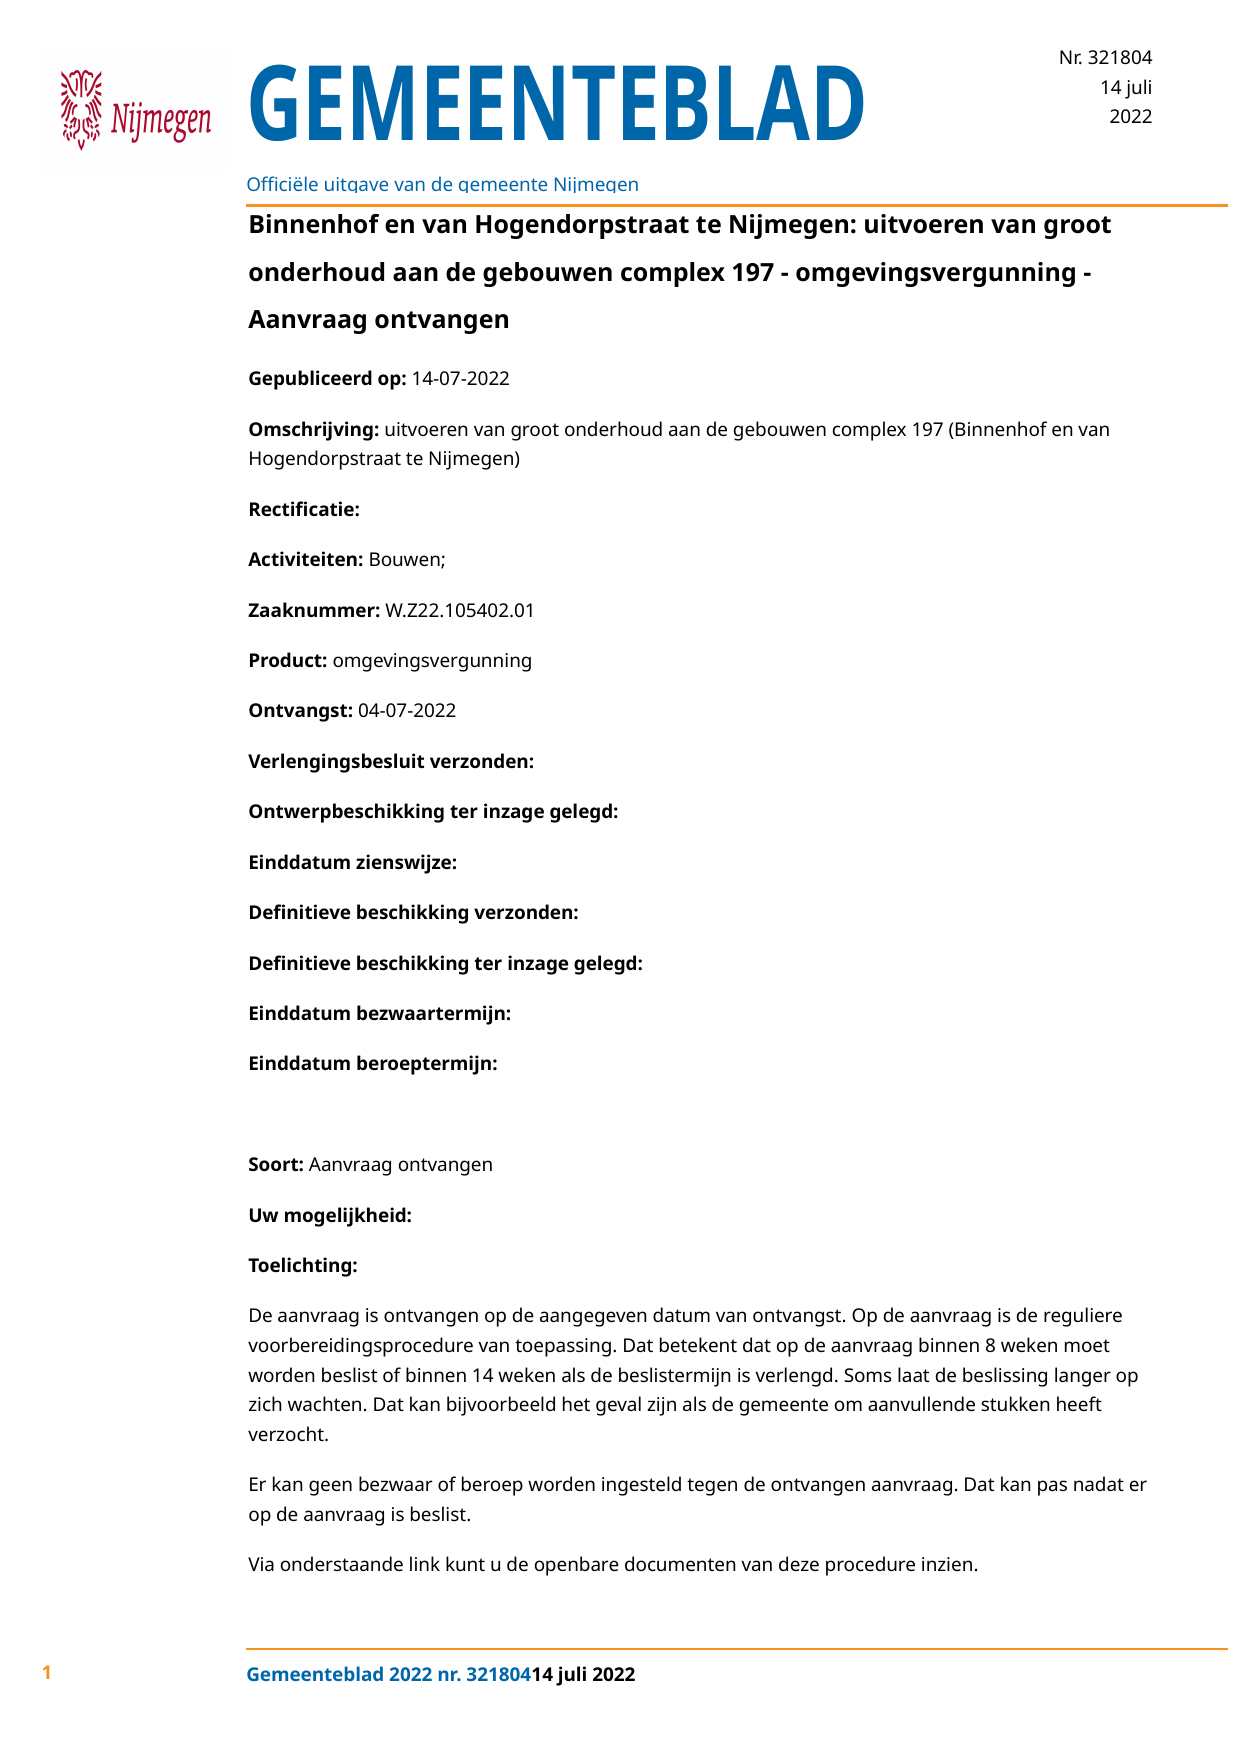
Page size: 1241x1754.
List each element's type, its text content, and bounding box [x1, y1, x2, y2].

text Toelichting: [248, 1252, 1152, 1278]
text Activiteiten: Bouwen; [248, 546, 1152, 572]
text Uw mogelijkheid: [248, 1202, 1152, 1227]
text Einddatum beroeptermijn: [248, 1051, 1152, 1076]
text Ontvangst: 04-07-2022 [248, 698, 1152, 723]
text De aanvraag is ontvangen op de aangegeven datum van ontvangst. Op de aanvraag is de reguliere voorbereidingsprocedure van toepassing. Dat betekent dat op de aanvraag binnen 8 weken moet worden beslist of binnen 14 weken als de beslistermijn is verlengd. Soms laat de beslissing langer op zich wachten. Dat kan bijvoorbeeld het geval zijn als de gemeente om aanvullende stukken heeft verzocht. [248, 1303, 1152, 1447]
text Definitieve beschikking ter inzage gelegd: [248, 950, 1152, 975]
text Definitieve beschikking verzonden: [248, 899, 1152, 925]
text Product: omgevingsvergunning [248, 647, 1152, 673]
picture [41, 47, 231, 172]
text Soort: Aanvraag ontvangen [248, 1151, 1152, 1177]
text Gepubliceerd op: 14-07-2022 [248, 366, 1152, 391]
text Zaaknummer: W.Z22.105402.01 [248, 597, 1152, 622]
text Er kan geen bezwaar of beroep worden ingesteld tegen de ontvangen aanvraag. Dat kan pas nadat er op de aanvraag is beslist. [248, 1471, 1152, 1527]
text Verlengingsbesluit verzonden: [248, 748, 1152, 774]
text Ontwerpbeschikking ter inzage gelegd: [248, 798, 1152, 824]
text Omschrijving: uitvoeren van groot onderhoud aan de gebouwen complex 197 (Binnenhof en van Hogendorpstraat te Nijmegen) [248, 416, 1152, 471]
text Via onderstaande link kunt u de openbare documenten van deze procedure inzien. [248, 1551, 1152, 1577]
text Binnenhof en van Hogendorpstraat te Nijmegen: uitvoeren van groot onderhoud aan de gebouwen complex 197 - omgevingsvergunning - Aanvraag ontvangen [248, 207, 1152, 336]
text Einddatum bezwaartermijn: [248, 1000, 1152, 1026]
text Einddatum zienswijze: [248, 849, 1152, 874]
text Rectificatie: [248, 496, 1152, 522]
